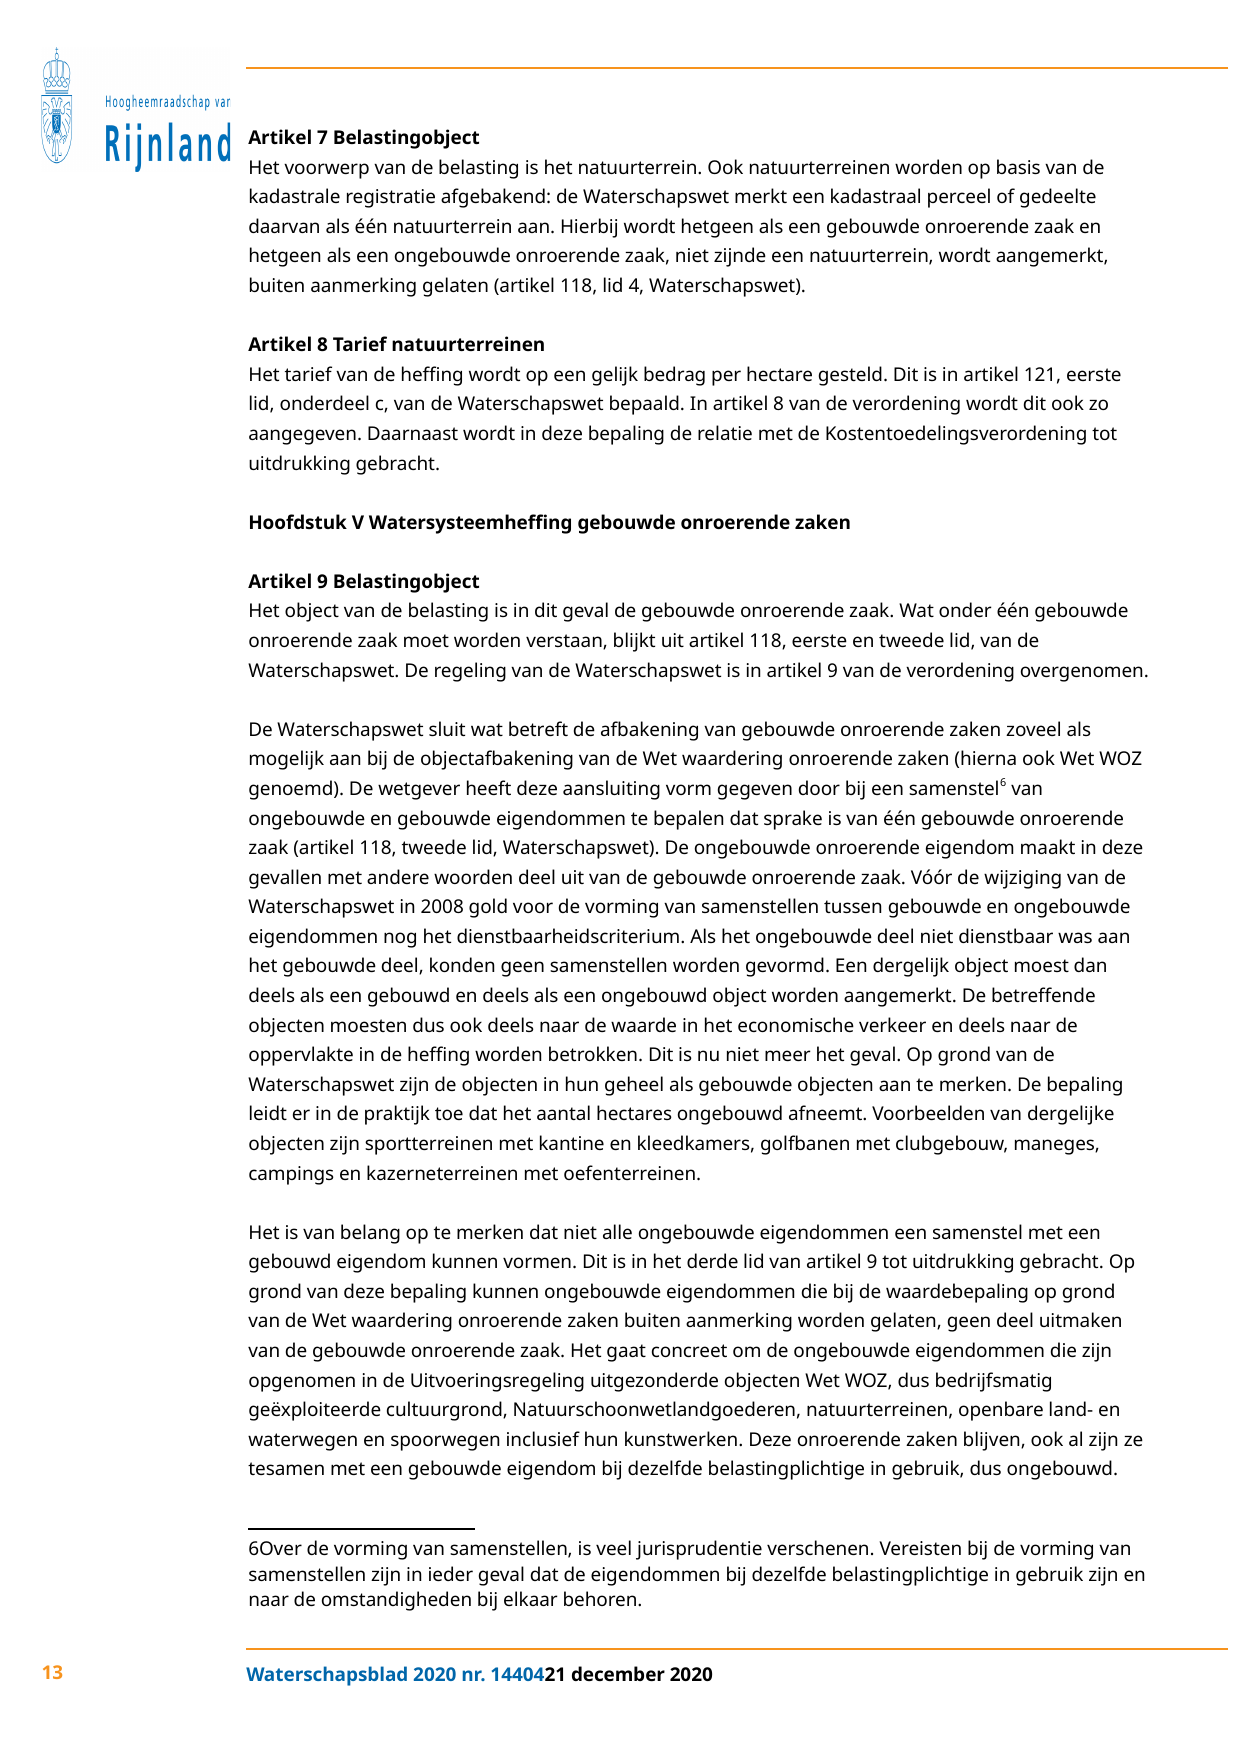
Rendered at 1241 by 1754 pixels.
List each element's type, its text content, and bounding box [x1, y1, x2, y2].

text Hoofdstuk V Watersysteemheffing gebouwde onroerende zaken [248, 509, 1152, 535]
text Het tarief van de heffing wordt op een gelijk bedrag per hectare gesteld. Dit is in artikel 121, eerste lid, onderdeel c, van de Waterschapswet bepaald. In artikel 8 van de verordening wordt dit ook zo aangegeven. Daarnaast wordt in deze bepaling de relatie met de Kostentoedelingsverordening tot uitdrukking gebracht. [248, 361, 1152, 476]
text Artikel 7 Belastingobject [248, 124, 1152, 150]
text Over de vorming van samenstellen, is veel jurisprudentie verschenen. Vereisten bij de vorming van samenstellen zijn in ieder geval dat de eigendommen bij dezelfde belastingplichtige in gebruik zijn en naar de omstandigheden bij elkaar behoren. [248, 1535, 1152, 1612]
text De Waterschapswet sluit wat betreft de afbakening van gebouwde onroerende zaken zoveel als mogelijk aan bij de objectafbakening van de Wet waardering onroerende zaken (hierna ook Wet WOZ genoemd). De wetgever heeft deze aansluiting vorm gegeven door bij een samenstel van ongebouwde en gebouwde eigendommen te bepalen dat sprake is van één gebouwde onroerende zaak (artikel 118, tweede lid, Waterschapswet). De ongebouwde onroerende eigendom maakt in deze gevallen met andere woorden deel uit van de gebouwde onroerende zaak. Vóór de wijziging van de Waterschapswet in 2008 gold voor de vorming van samenstellen tussen gebouwde en ongebouwde eigendommen nog het dienstbaarheidscriterium. Als het ongebouwde deel niet dienstbaar was aan het gebouwde deel, konden geen samenstellen worden gevormd. Een dergelijk object moest dan deels als een gebouwd en deels als een ongebouwd object worden aangemerkt. De betreffende objecten moesten dus ook deels naar de waarde in het economische verkeer en deels naar de oppervlakte in de heffing worden betrokken. Dit is nu niet meer het geval. Op grond van de Waterschapswet zijn de objecten in hun geheel als gebouwde objecten aan te merken. De bepaling leidt er in de praktijk toe dat het aantal hectares ongebouwd afneemt. Voorbeelden van dergelijke objecten zijn sportterreinen met kantine en kleedkamers, golfbanen met clubgebouw, maneges, campings en kazerneterreinen met oefenterreinen. [248, 716, 1152, 1186]
text Het object van de belasting is in dit geval de gebouwde onroerende zaak. Wat onder één gebouwde onroerende zaak moet worden verstaan, blijkt uit artikel 118, eerste en tweede lid, van de Waterschapswet. De regeling van de Waterschapswet is in artikel 9 van de verordening overgenomen. [248, 598, 1152, 683]
text Artikel 8 Tarief natuurterreinen [248, 331, 1152, 357]
text Artikel 9 Belastingobject [248, 568, 1152, 594]
picture [41, 47, 231, 172]
text Het voorwerp van de belasting is het natuurterrein. Ook natuurterreinen worden op basis van de kadastrale registratie afgebakend: de Waterschapswet merkt een kadastraal perceel of gedeelte daarvan als één natuurterrein aan. Hierbij wordt hetgeen als een gebouwde onroerende zaak en hetgeen als een ongebouwde onroerende zaak, niet zijnde een natuurterrein, wordt aangemerkt, buiten aanmerking gelaten (artikel 118, lid 4, Waterschapswet). [248, 154, 1152, 298]
text Het is van belang op te merken dat niet alle ongebouwde eigendommen een samenstel met een gebouwd eigendom kunnen vormen. Dit is in het derde lid van artikel 9 tot uitdrukking gebracht. Op grond van deze bepaling kunnen ongebouwde eigendommen die bij de waardebepaling op grond van de Wet waardering onroerende zaken buiten aanmerking worden gelaten, geen deel uitmaken van de gebouwde onroerende zaak. Het gaat concreet om de ongebouwde eigendommen die zijn opgenomen in de Uitvoeringsregeling uitgezonderde objecten Wet WOZ, dus bedrijfsmatig geëxploiteerde cultuurgrond, Natuurschoonwetlandgoederen, natuurterreinen, openbare land- en waterwegen en spoorwegen inclusief hun kunstwerken. Deze onroerende zaken blijven, ook al zijn ze tesamen met een gebouwde eigendom bij dezelfde belastingplichtige in gebruik, dus ongebouwd. [248, 1219, 1152, 1481]
